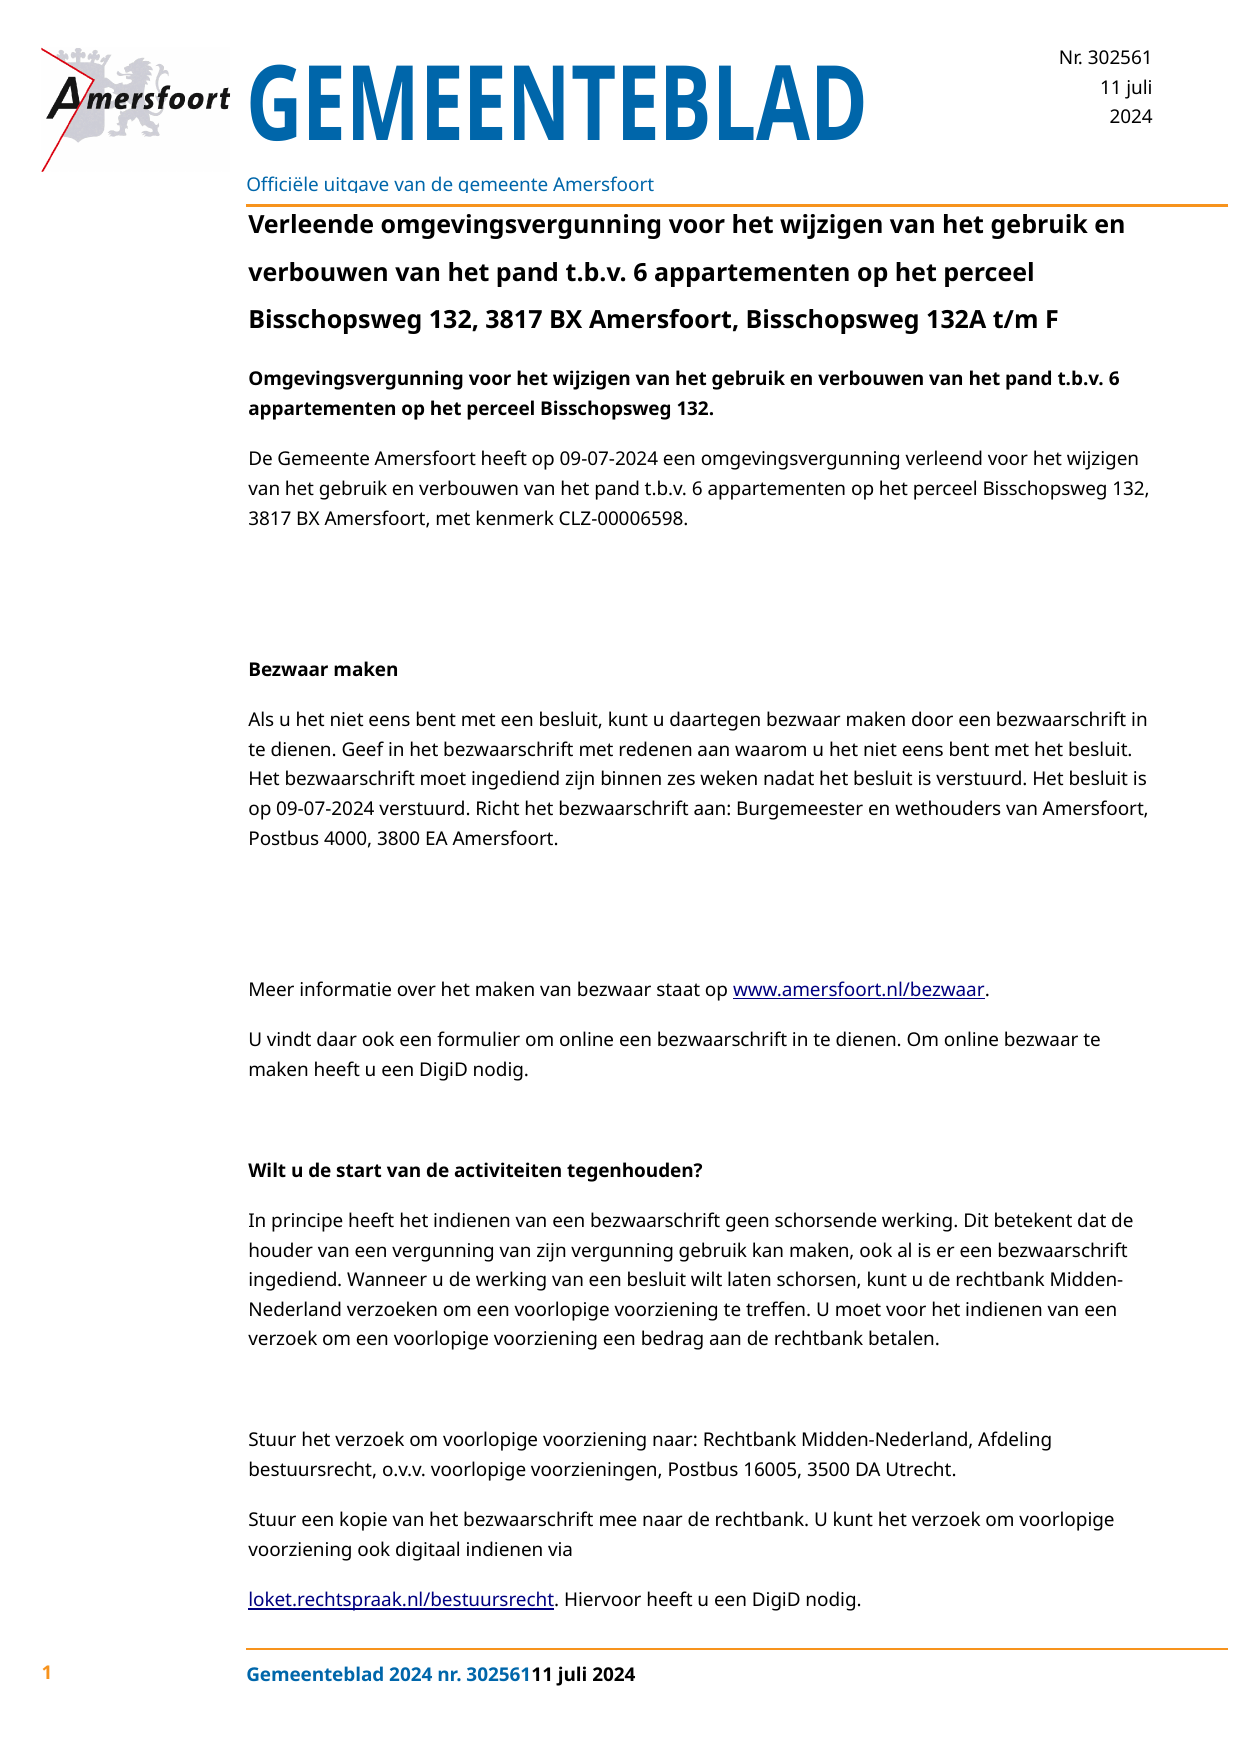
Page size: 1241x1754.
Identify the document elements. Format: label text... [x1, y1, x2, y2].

text Meer informatie over het maken van bezwaar staat op www.amersfoort.nl/bezwaar. [248, 976, 1152, 1002]
picture [41, 47, 231, 172]
text Wilt u de start van de activiteiten tegenhouden? [248, 1157, 1152, 1182]
text Als u het niet eens bent met een besluit, kunt u daartegen bezwaar maken door een bezwaarschrift in te dienen. Geef in het bezwaarschrift met redenen aan waarom u het niet eens bent met het besluit. Het bezwaarschrift moet ingediend zijn binnen zes weken nadat het besluit is verstuurd. Het besluit is op 09-07-2024 verstuurd. Richt het bezwaarschrift aan: Burgemeester en wethouders van Amersfoort, Postbus 4000, 3800 EA Amersfoort. [248, 706, 1152, 850]
text De Gemeente Amersfoort heeft op 09-07-2024 een omgevingsvergunning verleend voor het wijzigen van het gebruik en verbouwen van het pand t.b.v. 6 appartementen op het perceel Bisschopsweg 132, 3817 BX Amersfoort, met kenmerk CLZ-00006598. [248, 446, 1152, 530]
text Stuur het verzoek om voorlopige voorziening naar: Rechtbank Midden-Nederland, Afdeling bestuursrecht, o.v.v. voorlopige voorzieningen, Postbus 16005, 3500 DA Utrecht. [248, 1426, 1152, 1482]
text Omgevingsvergunning voor het wijzigen van het gebruik en verbouwen van het pand t.b.v. 6 appartementen op het perceel Bisschopsweg 132. [248, 366, 1152, 421]
text loket.rechtspraak.nl/bestuursrecht. Hiervoor heeft u een DigiD nodig. [248, 1586, 1152, 1612]
text Stuur een kopie van het bezwaarschrift mee naar de rechtbank. U kunt het verzoek om voorlopige voorziening ook digitaal indienen via [248, 1506, 1152, 1562]
text Bezwaar maken [248, 656, 1152, 682]
text Verleende omgevingsvergunning voor het wijzigen van het gebruik en verbouwen van het pand t.b.v. 6 appartementen op het perceel Bisschopsweg 132, 3817 BX Amersfoort, Bisschopsweg 132A t/m F [248, 207, 1152, 336]
text U vindt daar ook een formulier om online een bezwaarschrift in te dienen. Om online bezwaar te maken heeft u een DigiD nodig. [248, 1026, 1152, 1082]
text In principe heeft het indienen van een bezwaarschrift geen schorsende werking. Dit betekent dat de houder van een vergunning van zijn vergunning gebruik kan maken, ook al is er een bezwaarschrift ingediend. Wanneer u de werking van een besluit wilt laten schorsen, kunt u de rechtbank Midden-Nederland verzoeken om een voorlopige voorziening te treffen. U moet voor het indienen van een verzoek om een voorlopige voorziening een bedrag aan de rechtbank betalen. [248, 1207, 1152, 1351]
